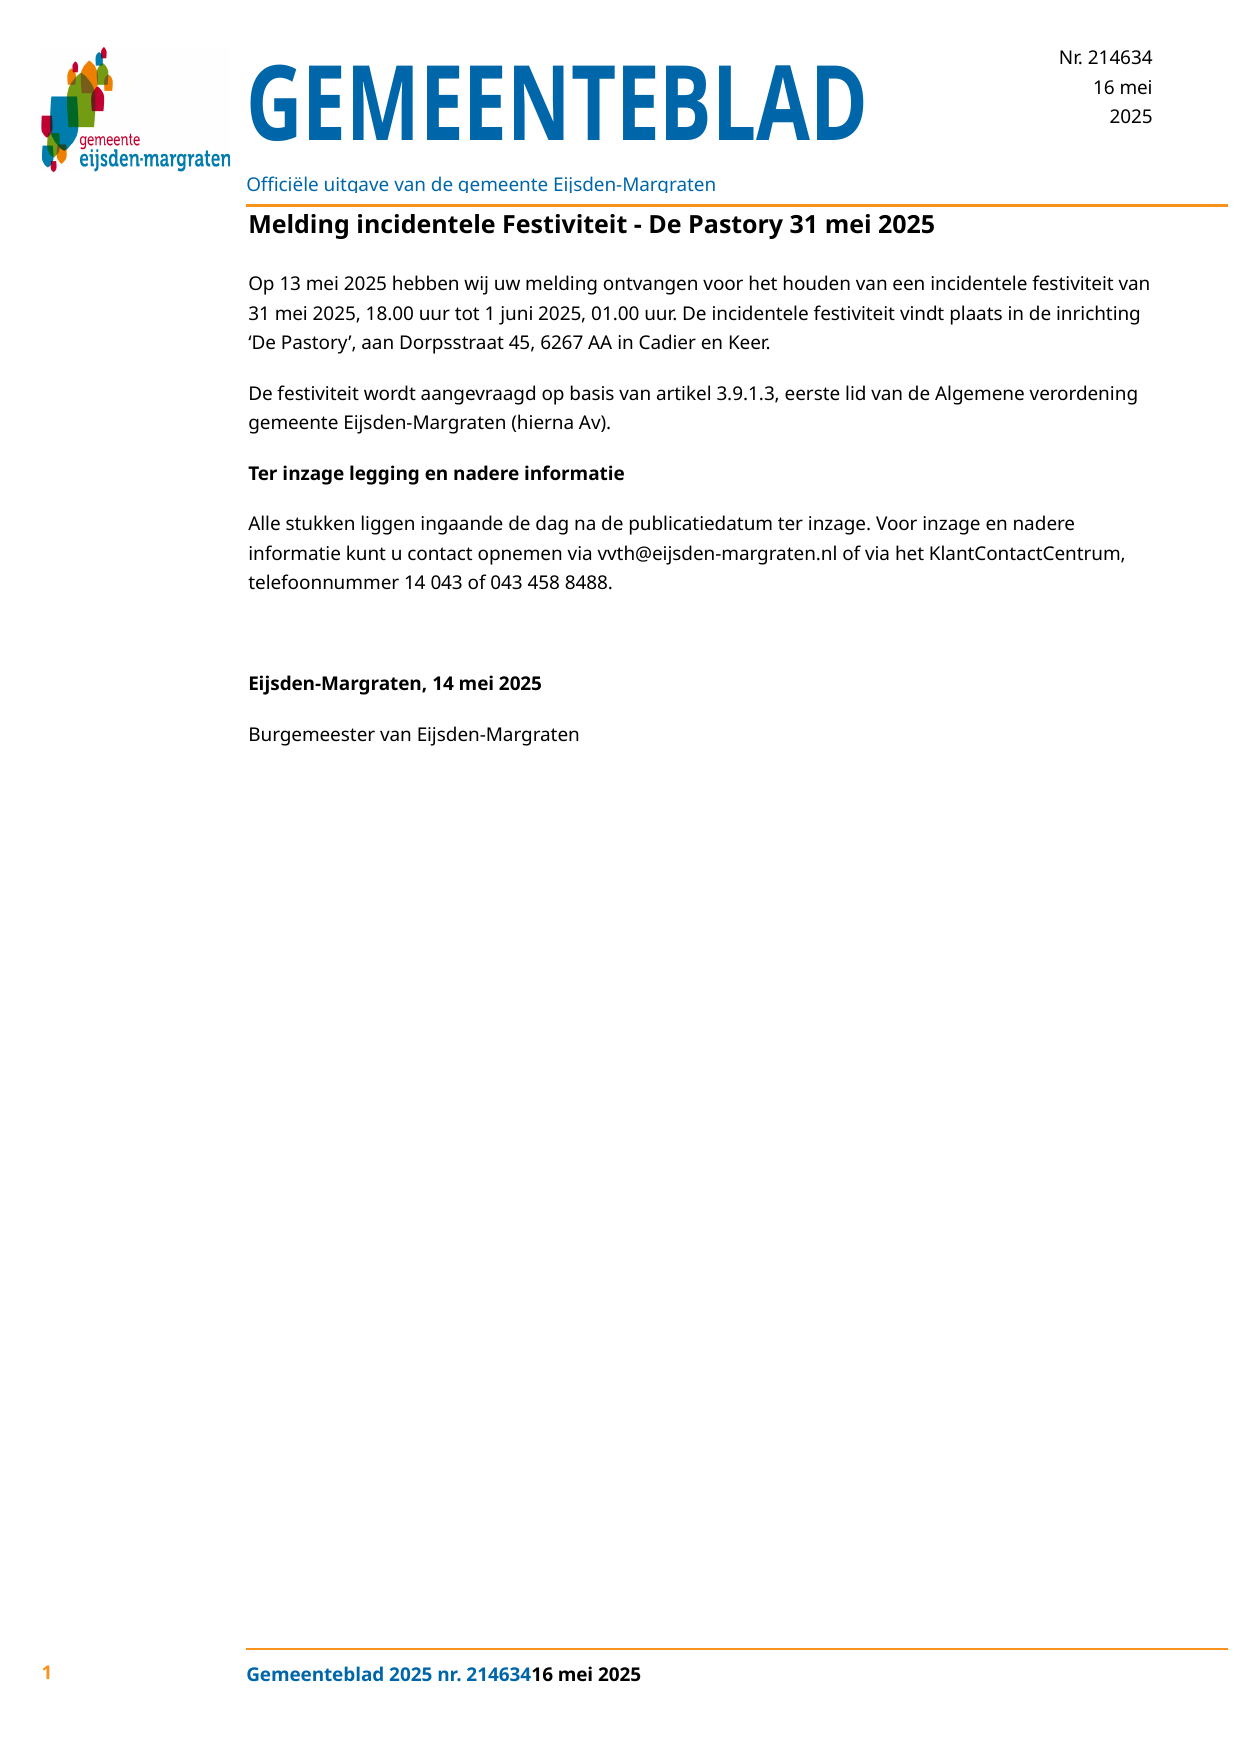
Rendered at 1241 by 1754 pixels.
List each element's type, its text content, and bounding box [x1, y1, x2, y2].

text Burgemeester van Eijsden-Margraten [248, 721, 1152, 746]
text Op 13 mei 2025 hebben wij uw melding ontvangen voor het houden van een incidentele festiviteit van 31 mei 2025, 18.00 uur tot 1 juni 2025, 01.00 uur. De incidentele festiviteit vindt plaats in de inrichting ‘De Pastory’, aan Dorpsstraat 45, 6267 AA in Cadier en Keer. [248, 270, 1152, 355]
text De festiviteit wordt aangevraagd op basis van artikel 3.9.1.3, eerste lid van de Algemene verordening gemeente Eijsden-Margraten (hierna Av). [248, 380, 1152, 435]
text Ter inzage legging en nadere informatie [248, 460, 1152, 486]
text Alle stukken liggen ingaande de dag na de publicatiedatum ter inzage. Voor inzage en nadere informatie kunt u contact opnemen via vvth@eijsden-margraten.nl of via het KlantContactCentrum, telefoonnummer 14 043 of 043 458 8488. [248, 510, 1152, 595]
text Eijsden-Margraten, 14 mei 2025 [248, 670, 1152, 696]
picture [41, 47, 231, 172]
text Melding incidentele Festiviteit - De Pastory 31 mei 2025 [248, 207, 1152, 241]
